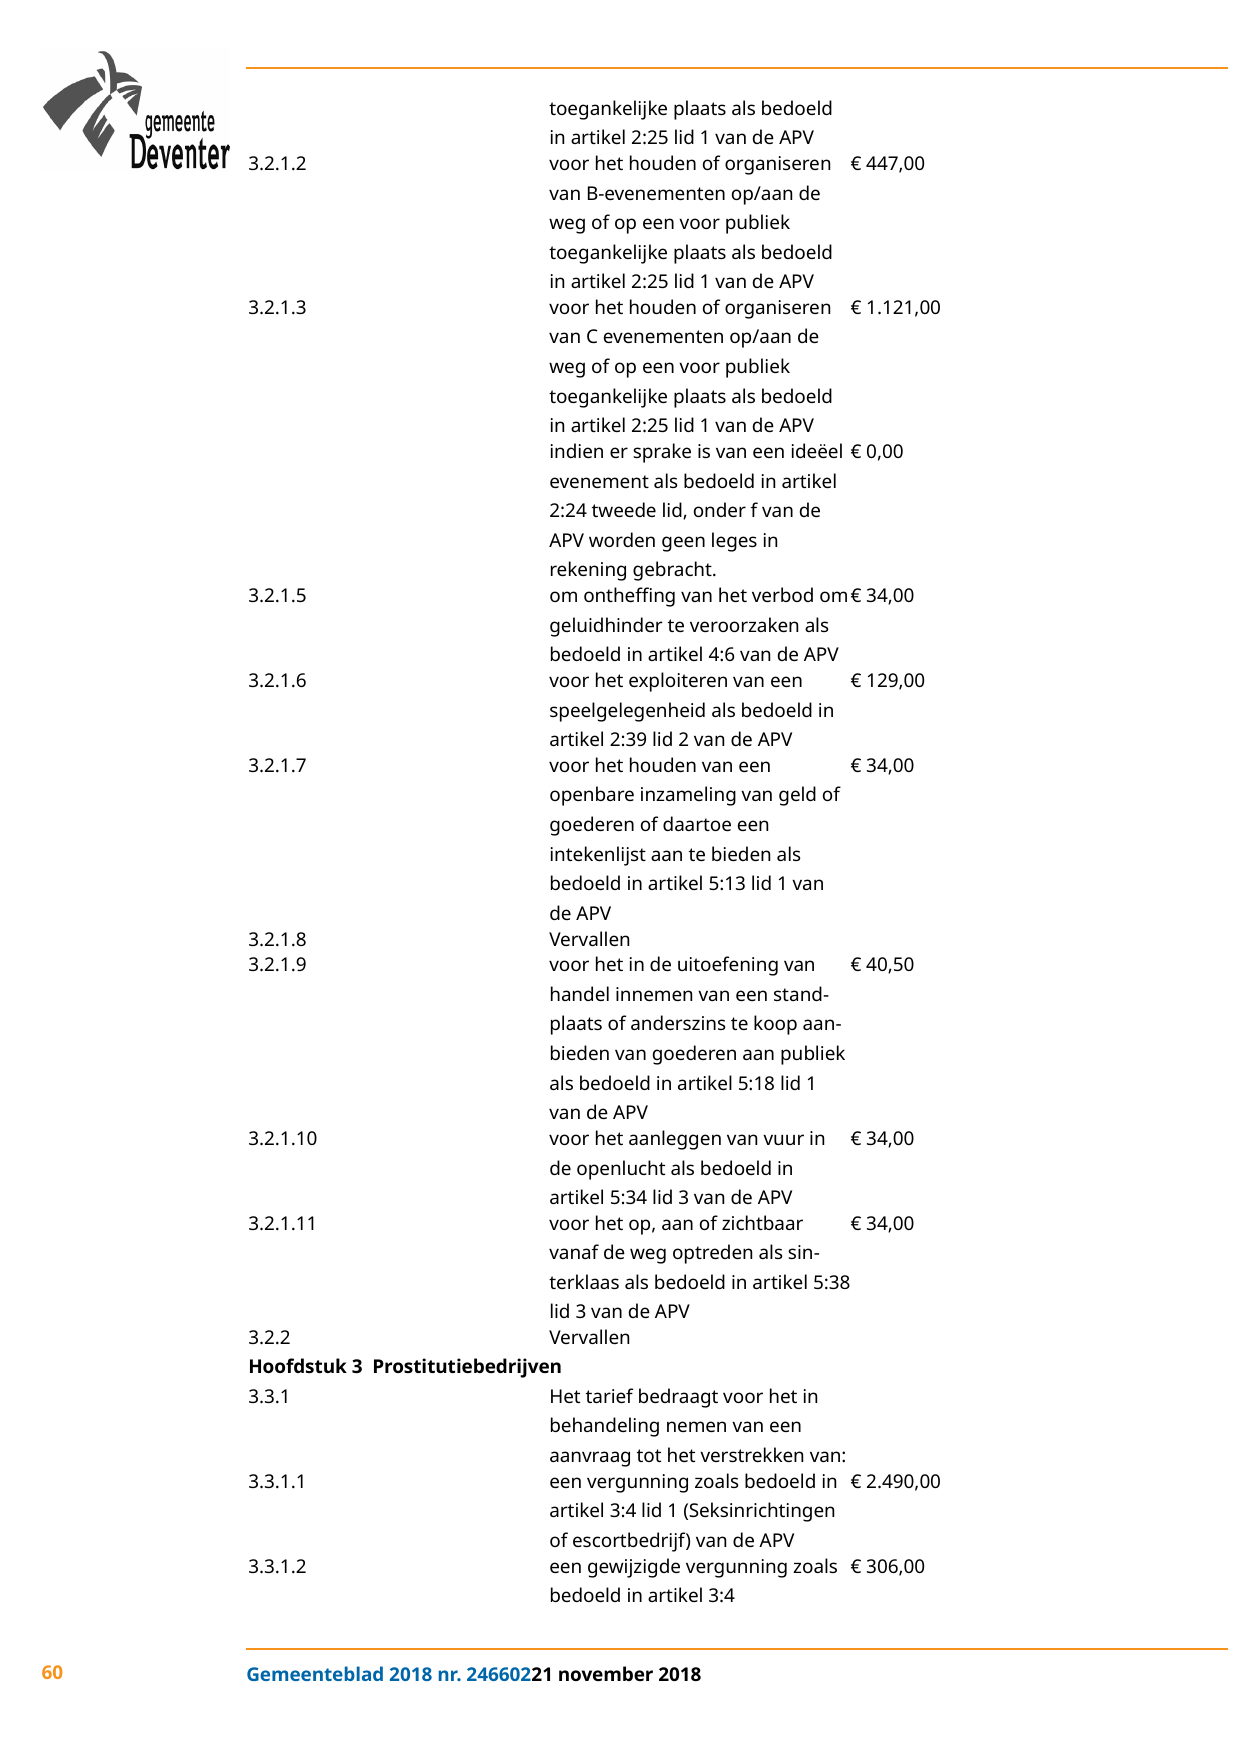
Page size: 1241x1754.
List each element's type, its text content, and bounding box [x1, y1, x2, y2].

table_cell een gewijzigde vergunning zoals bedoeld in artikel 3:4 [549, 1553, 850, 1608]
table_cell voor het op, aan of zichtbaar vanaf de weg optreden als sin­terklaas als bedoeld in ar­tikel 5:38 lid 3 van de APV [549, 1210, 850, 1324]
table_cell 3.2.1.3 [248, 294, 549, 438]
table_cell € 40,50 [850, 951, 1152, 1125]
table_cell € 129,00 [850, 667, 1152, 752]
table_cell € 34,00 [850, 1125, 1152, 1210]
table_cell 3.2.1.2 [248, 150, 549, 294]
table_cell 3.2.1.6 [248, 667, 549, 752]
table_cell voor het houden of organiseren van B-evenementen op/aan de weg of op een voor publiek toegankelij­ke plaats als bedoeld in arti­kel 2:25 lid 1 van de APV [549, 150, 850, 294]
table_cell € 2.490,00 [850, 1468, 1152, 1553]
table_cell voor het in de uitoefening van handel innemen van een sta­nd­plaats of anderszins te koop aan­bieden van goe­deren aan pu­bliek als bedoeld in artikel 5:18 lid 1 van de APV [549, 951, 850, 1125]
table_cell 3.2.1.7 [248, 752, 549, 926]
table_cell [850, 926, 1152, 951]
table_cell voor het houden van een openbare inzameling van geld of goe­deren of daartoe een intekenlijst aan te bieden als bedoeld in ar­tikel 5:13 lid 1 van de APV [549, 752, 850, 926]
table_header [850, 1383, 1152, 1468]
table_cell voor het houden of organiseren van C evenementen op/aan de weg of op een voor publiek toegankelij­ke plaats als bedoeld in arti­kel 2:25 lid 1 van de APV [549, 294, 850, 438]
table_cell € 34,00 [850, 752, 1152, 926]
table_cell 3.3.1.1 [248, 1468, 549, 1553]
table_cell 3.2.1.5 [248, 582, 549, 667]
table_cell Vervallen [549, 926, 850, 951]
table_cell € 306,00 [850, 1553, 1152, 1608]
table_cell voor het aanleggen van vuur in de openlucht als bedoeld in artikel 5:34 lid 3 van de APV [549, 1125, 850, 1210]
table_header 3.3.1 [248, 1383, 549, 1468]
table_cell [850, 95, 1152, 150]
table_cell Vervallen [549, 1325, 850, 1350]
table_cell € 447,00 [850, 150, 1152, 294]
table_cell om ontheffing van het verbod om geluidhinder te veroorzaken als bedoeld in artikel­ 4:6 van de APV [549, 582, 850, 667]
table_cell [850, 1325, 1152, 1350]
table_cell 3.2.2 [248, 1325, 549, 1350]
table_cell 3.2.1.11 [248, 1210, 549, 1324]
table_cell € 34,00 [850, 1210, 1152, 1324]
table_cell [248, 438, 549, 582]
table_cell voor het exploiteren van een speelgelegenheid als bedoeld in ar­tikel 2:39 lid 2 van de APV [549, 667, 850, 752]
table_cell € 1.121,00 [850, 294, 1152, 438]
table_cell € 34,00 [850, 582, 1152, 667]
table_cell 3.2.1.9 [248, 951, 549, 1125]
table_cell indien er sprake is van een ideëel evenement als bedoeld in artikel 2:24 tweede lid, onder f van de APV worden geen leges in rekening gebracht. [549, 438, 850, 582]
table_cell 3.3.1.2 [248, 1553, 549, 1608]
table_cell 3.2.1.8 [248, 926, 549, 951]
table_cell € 0,00 [850, 438, 1152, 582]
table_cell toegankelij­ke plaats als bedoeld in arti­kel 2:25 lid 1 van de APV [549, 95, 850, 150]
picture [41, 47, 231, 172]
table_cell [248, 95, 549, 150]
text Hoofdstuk 3 Prostitutiebedrijven [248, 1353, 1152, 1379]
table_cell 3.2.1.10 [248, 1125, 549, 1210]
table_cell een vergunning zoals bedoeld in artikel 3:4 lid 1 (Seksinrichtingen of escortbedrijf) van de APV [549, 1468, 850, 1553]
table_header Het tarief bedraagt voor het in behandeling nemen van een aanvraag tot het verstrekken van: [549, 1383, 850, 1468]
